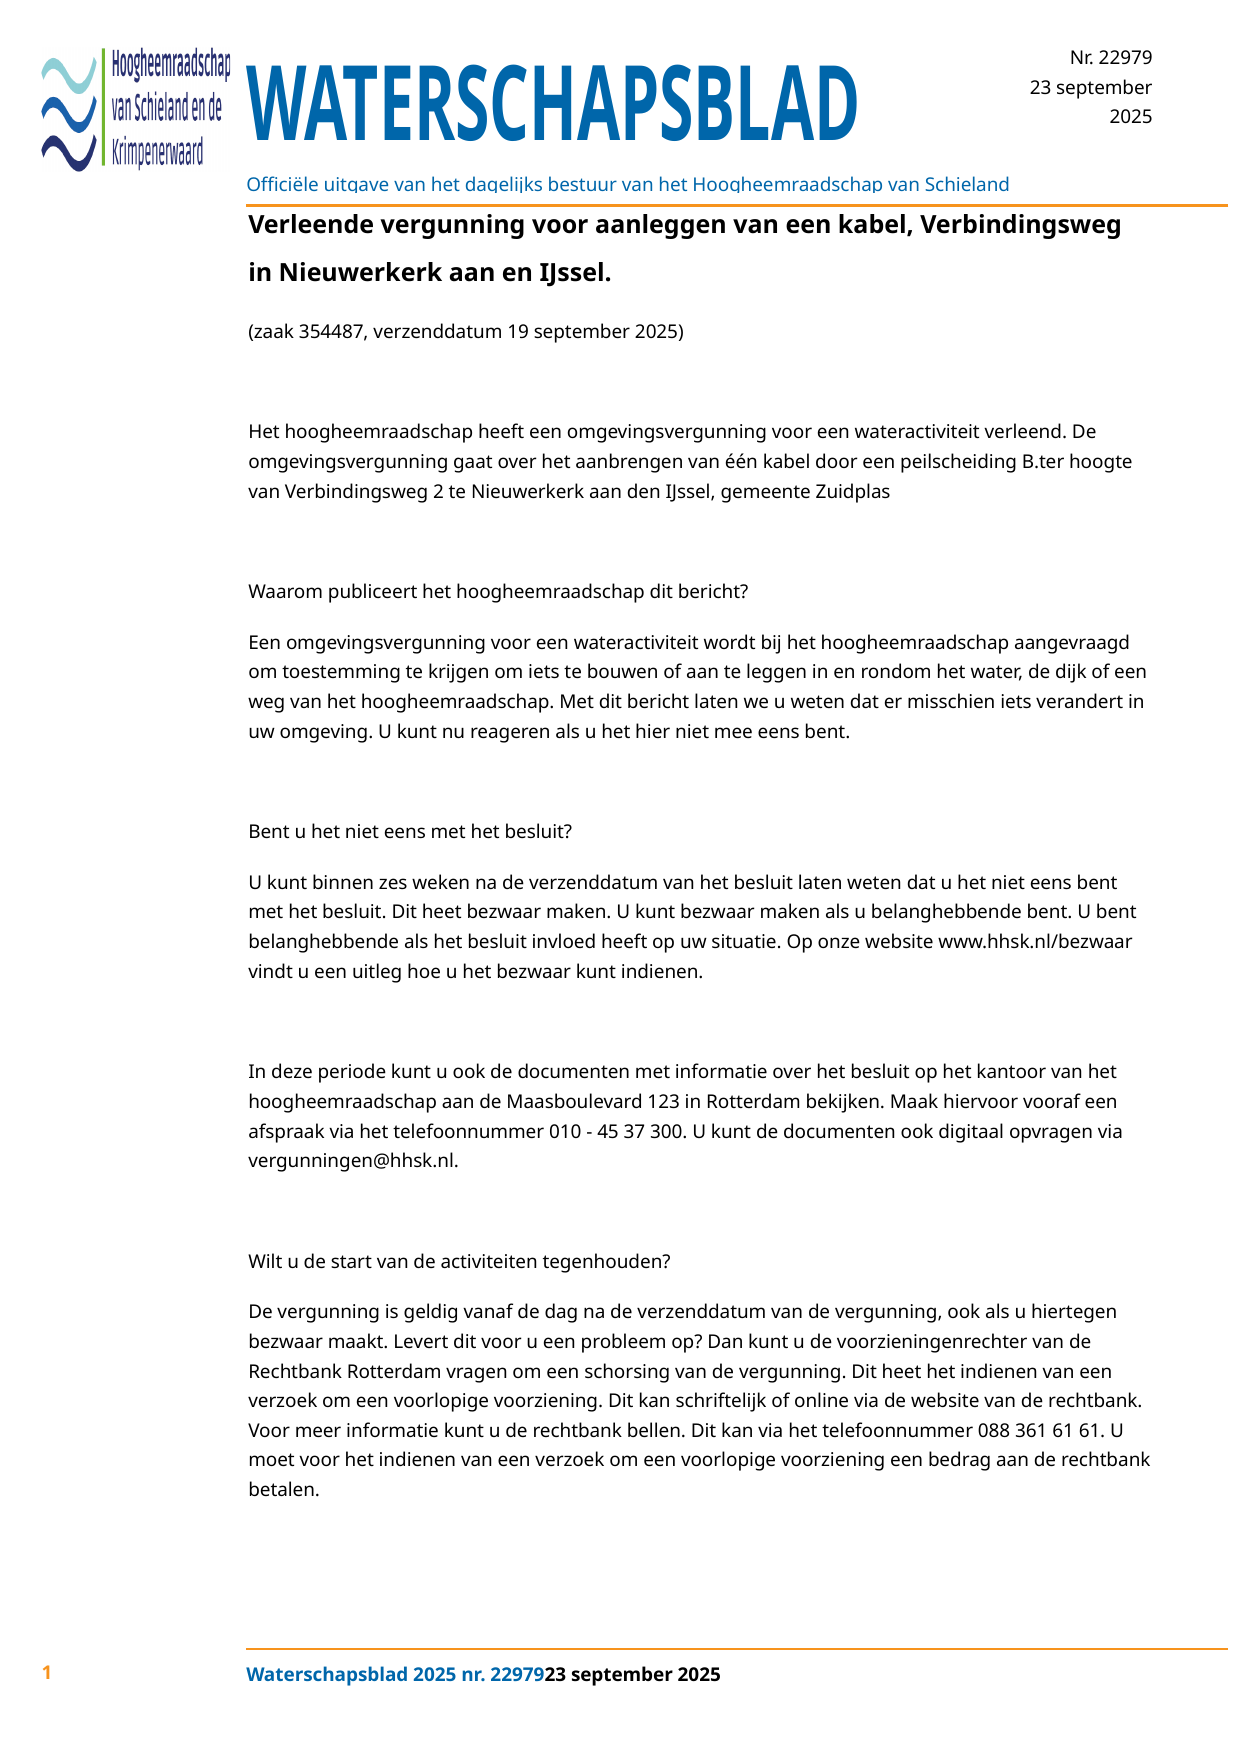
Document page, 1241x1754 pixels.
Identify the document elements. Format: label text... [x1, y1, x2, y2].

text De vergunning is geldig vanaf de dag na de verzenddatum van de vergunning, ook als u hiertegen bezwaar maakt. Levert dit voor u een probleem op? Dan kunt u de voorzieningenrechter van de Rechtbank Rotterdam vragen om een schorsing van de vergunning. Dit heet het indienen van een verzoek om een voorlopige voorziening. Dit kan schriftelijk of online via de website van de rechtbank. Voor meer informatie kunt u de rechtbank bellen. Dit kan via het telefoonnummer 088 361 61 61. U moet voor het indienen van een verzoek om een voorlopige voorziening een bedrag aan de rechtbank betalen. [248, 1299, 1152, 1502]
text In deze periode kunt u ook de documenten met informatie over het besluit op het kantoor van het hoogheemraadschap aan de Maasboulevard 123 in Rotterdam bekijken. Maak hiervoor vooraf een afspraak via het telefoonnummer 010 - 45 37 300. U kunt de documenten ook digitaal opvragen via vergunningen@hhsk.nl. [248, 1059, 1152, 1173]
text Waarom publiceert het hoogheemraadschap dit bericht? [248, 579, 1152, 604]
text U kunt binnen zes weken na de verzenddatum van het besluit laten weten dat u het niet eens bent met het besluit. Dit heet bezwaar maken. U kunt bezwaar maken als u belanghebbende bent. U bent belanghebbende als het besluit invloed heeft op uw situatie. Op onze website www.hhsk.nl/bezwaar vindt u een uitleg hoe u het bezwaar kunt indienen. [248, 869, 1152, 984]
text Een omgevingsvergunning voor een wateractiviteit wordt bij het hoogheemraadschap aangevraagd om toestemming te krijgen om iets te bouwen of aan te leggen in en rondom het water, de dijk of een weg van het hoogheemraadschap. Met dit bericht laten we u weten dat er misschien iets verandert in uw omgeving. U kunt nu reageren als u het hier niet mee eens bent. [248, 629, 1152, 744]
text Wilt u de start van de activiteiten tegenhouden? [248, 1248, 1152, 1274]
picture [41, 47, 231, 172]
text Het hoogheemraadschap heeft een omgevingsvergunning voor een wateractiviteit verleend. De omgevingsvergunning gaat over het aanbrengen van één kabel door een peilscheiding B.ter hoogte van Verbindingsweg 2 te Nieuwerkerk aan den IJssel, gemeente Zuidplas [248, 419, 1152, 504]
text (zaak 354487, verzenddatum 19 september 2025) [248, 318, 1152, 344]
text Bent u het niet eens met het besluit? [248, 819, 1152, 844]
text Verleende vergunning voor aanleggen van een kabel, Verbindingsweg in Nieuwerkerk aan en IJssel. [248, 207, 1152, 288]
